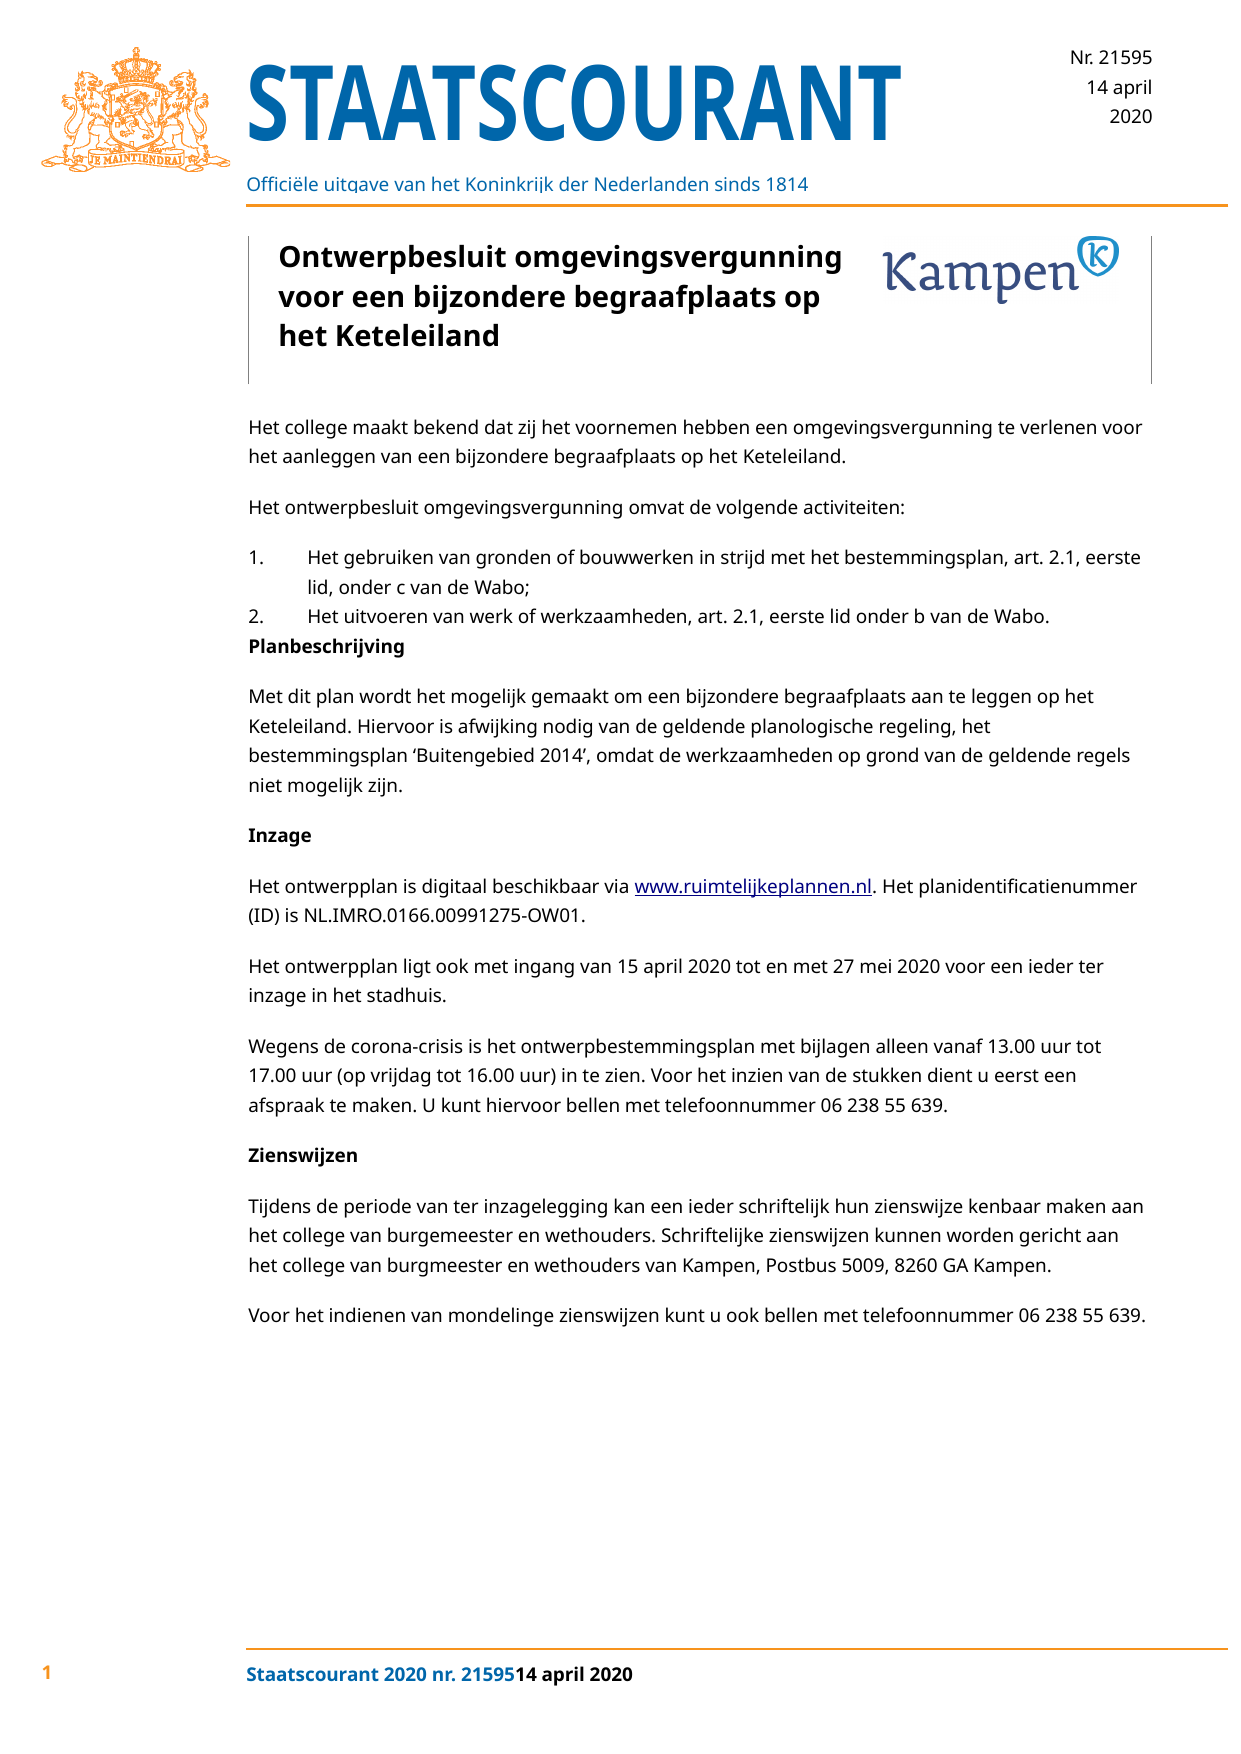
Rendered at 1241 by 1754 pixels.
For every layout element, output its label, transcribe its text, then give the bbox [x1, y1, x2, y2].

table_header [850, 304, 1151, 384]
text Met dit plan wordt het mogelijk gemaakt om een bijzondere begraafplaats aan te leggen op het Keteleiland. Hiervoor is afwijking nodig van de geldende planologische regeling, het bestemmingsplan ‘Buitengebied 2014’, omdat de werkzaamheden op grond van de geldende regels niet mogelijk zijn. [248, 683, 1152, 798]
text Het ontwerpbesluit omgevingsvergunning omvat de volgende activiteiten: [248, 494, 1152, 520]
table_header [1119, 236, 1151, 303]
text Het ontwerpplan ligt ook met ingang van 15 april 2020 tot en met 27 mei 2020 voor een ieder ter inzage in het stadhuis. [248, 953, 1152, 1008]
text Inzage [248, 823, 1152, 848]
list Het gebruiken van gronden of bouwwerken in strijd met het bestemmingsplan, art. 2.1, eerste lid, onder c van de Wabo; [248, 544, 1152, 600]
picture [41, 47, 231, 172]
text Voor het indienen van mondelinge zienswijzen kunt u ook bellen met telefoonnummer 06 238 55 639. [248, 1303, 1152, 1328]
table_header Ontwerpbesluit omgevingsvergunning voor een bijzondere begraafplaats op het Keteleiland [249, 236, 850, 384]
table_header [850, 236, 882, 303]
list Het uitvoeren van werk of werkzaamheden, art. 2.1, eerste lid onder b van de Wabo. [248, 603, 1152, 629]
text Het ontwerpplan is digitaal beschikbaar via www.ruimtelijkeplannen.nl. Het planidentificatienummer (ID) is NL.IMRO.0166.00991275-OW01. [248, 873, 1152, 928]
text Zienswijzen [248, 1143, 1152, 1168]
text Het college maakt bekend dat zij het voornemen hebben een omgevingsvergunning te verlenen voor het aanleggen van een bijzondere begraafplaats op het Keteleiland. [248, 414, 1152, 469]
text Wegens de corona-crisis is het ontwerpbestemmingsplan met bijlagen alleen vanaf 13.00 uur tot 17.00 uur (op vrijdag tot 16.00 uur) in te zien. Voor het inzien van de stukken dient u eerst een afspraak te maken. U kunt hiervoor bellen met telefoonnummer 06 238 55 639. [248, 1033, 1152, 1118]
text Planbeschrijving [248, 633, 1152, 659]
picture [882, 236, 1119, 304]
text Tijdens de periode van ter inzagelegging kan een ieder schriftelijk hun zienswijze kenbaar maken aan het college van burgemeester en wethouders. Schriftelijke zienswijzen kunnen worden gericht aan het college van burgmeester en wethouders van Kampen, Postbus 5009, 8260 GA Kampen. [248, 1193, 1152, 1278]
